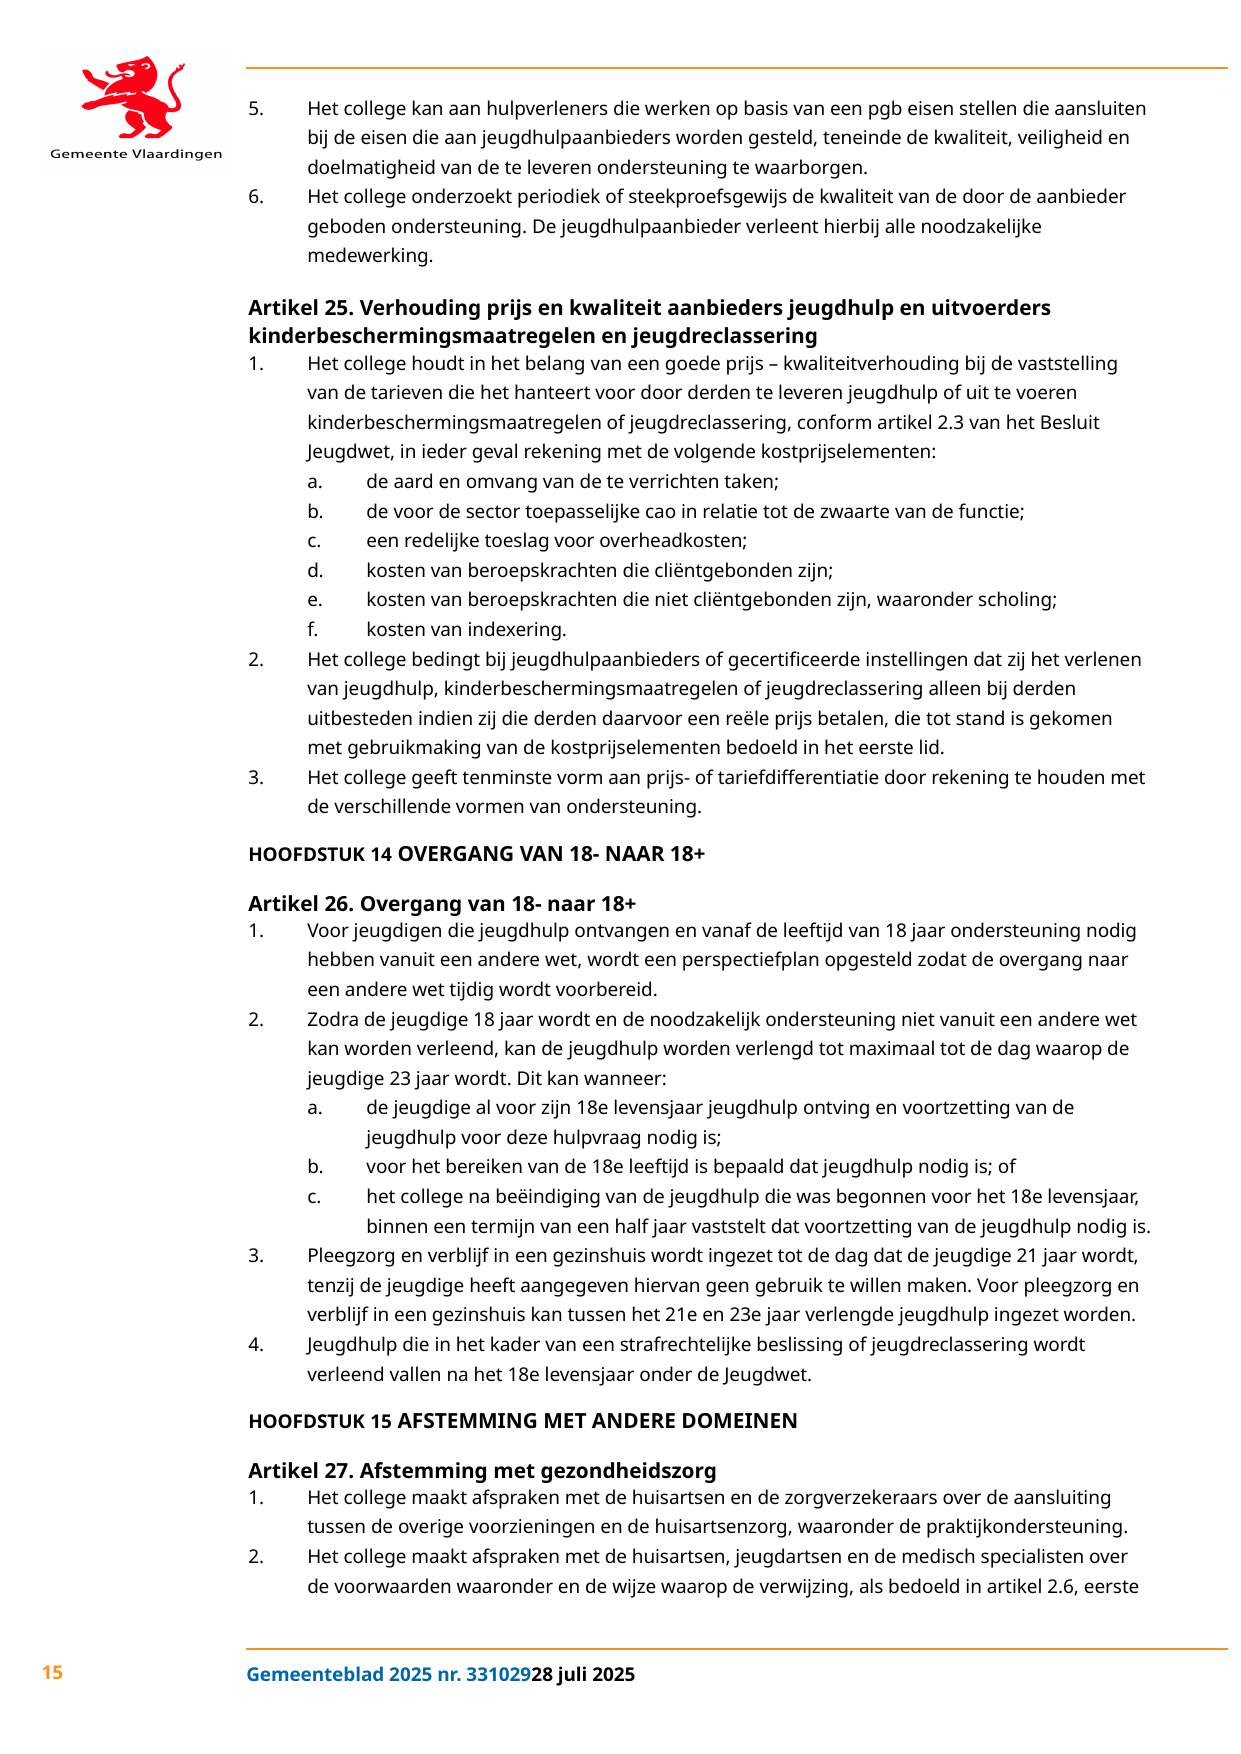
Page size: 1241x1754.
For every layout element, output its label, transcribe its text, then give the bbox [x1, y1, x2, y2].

picture [41, 47, 231, 172]
list het college na beëindiging van de jeugdhulp die was begonnen voor het 18e levensjaar, binnen een termijn van een half jaar vaststelt dat voortzetting van de jeugdhulp nodig is. [307, 1183, 1152, 1239]
list Het college maakt afspraken met de huisartsen en de zorgverzekeraars over de aansluiting tussen de overige voorzieningen en de huisartsenzorg, waaronder de praktijkondersteuning. [248, 1484, 1152, 1539]
text Artikel 26. Overgang van 18- naar 18+ [248, 889, 1152, 917]
list de jeugdige al voor zijn 18e levensjaar jeugdhulp ontving en voortzetting van de jeugdhulp voor deze hulpvraag nodig is; [307, 1094, 1152, 1150]
list kosten van beroepskrachten die niet cliëntgebonden zijn, waaronder scholing; [307, 587, 1152, 612]
list de aard en omvang van de te verrichten taken; [307, 468, 1152, 494]
text Artikel 25. Verhouding prijs en kwaliteit aanbieders jeugdhulp en uitvoerders kinderbeschermingsmaatregelen en jeugdreclassering [248, 293, 1152, 350]
list kosten van beroepskrachten die cliëntgebonden zijn; [307, 557, 1152, 583]
list Voor jeugdigen die jeugdhulp ontvangen en vanaf de leeftijd van 18 jaar ondersteuning nodig hebben vanuit een andere wet, wordt een perspectiefplan opgesteld zodat de overgang naar een andere wet tijdig wordt voorbereid. [248, 917, 1152, 1002]
text Artikel 27. Afstemming met gezondheidszorg [248, 1456, 1152, 1484]
list Het college houdt in het belang van een goede prijs – kwaliteitverhouding bij de vaststelling van de tarieven die het hanteert voor door derden te leveren jeugdhulp of uit te voeren kinderbeschermingsmaatregelen of jeugdreclassering, conform artikel 2.3 van het Besluit Jeugdwet, in ieder geval rekening met de volgende kostprijselementen: [248, 350, 1152, 464]
text HOOFDSTUK 14 OVERGANG VAN 18- NAAR 18+ [248, 839, 1152, 868]
list Zodra de jeugdige 18 jaar wordt en de noodzakelijk ondersteuning niet vanuit een andere wet kan worden verleend, kan de jeugdhulp worden verlengd tot maximaal tot de dag waarop de jeugdige 23 jaar wordt. Dit kan wanneer: [248, 1006, 1152, 1091]
list kosten van indexering. [307, 616, 1152, 642]
list Het college bedingt bij jeugdhulpaanbieders of gecertificeerde instellingen dat zij het verlenen van jeugdhulp, kinderbeschermingsmaatregelen of jeugdreclassering alleen bij derden uitbesteden indien zij die derden daarvoor een reële prijs betalen, die tot stand is gekomen met gebruikmaking van de kostprijselementen bedoeld in het eerste lid. [248, 646, 1152, 760]
list Pleegzorg en verblijf in een gezinshuis wordt ingezet tot de dag dat de jeugdige 21 jaar wordt, tenzij de jeugdige heeft aangegeven hiervan geen gebruik te willen maken. Voor pleegzorg en verblijf in een gezinshuis kan tussen het 21e en 23e jaar verlengde jeugdhulp ingezet worden. [248, 1242, 1152, 1327]
list Het college kan aan hulpverleners die werken op basis van een pgb eisen stellen die aansluiten bij de eisen die aan jeugdhulpaanbieders worden gesteld, teneinde de kwaliteit, veiligheid en doelmatigheid van de te leveren ondersteuning te waarborgen. [248, 95, 1152, 180]
text HOOFDSTUK 15 AFSTEMMING MET ANDERE DOMEINEN [248, 1406, 1152, 1435]
list Het college onderzoekt periodiek of steekproefsgewijs de kwaliteit van de door de aanbieder geboden ondersteuning. De jeugdhulpaanbieder verleent hierbij alle noodzakelijke medewerking. [248, 183, 1152, 268]
list voor het bereiken van de 18e leeftijd is bepaald dat jeugdhulp nodig is; of [307, 1154, 1152, 1179]
list Het college maakt afspraken met de huisartsen, jeugdartsen en de medisch specialisten over de voorwaarden waaronder en de wijze waarop de verwijzing, als bedoeld in artikel 2.6, eerste [248, 1543, 1152, 1599]
list Het college geeft tenminste vorm aan prijs- of tariefdifferentiatie door rekening te houden met de verschillende vormen van ondersteuning. [248, 764, 1152, 819]
list een redelijke toeslag voor overheadkosten; [307, 527, 1152, 553]
list Jeugdhulp die in het kader van een strafrechtelijke beslissing of jeugdreclassering wordt verleend vallen na het 18e levensjaar onder de Jeugdwet. [248, 1331, 1152, 1387]
list de voor de sector toepasselijke cao in relatie tot de zwaarte van de functie; [307, 498, 1152, 524]
